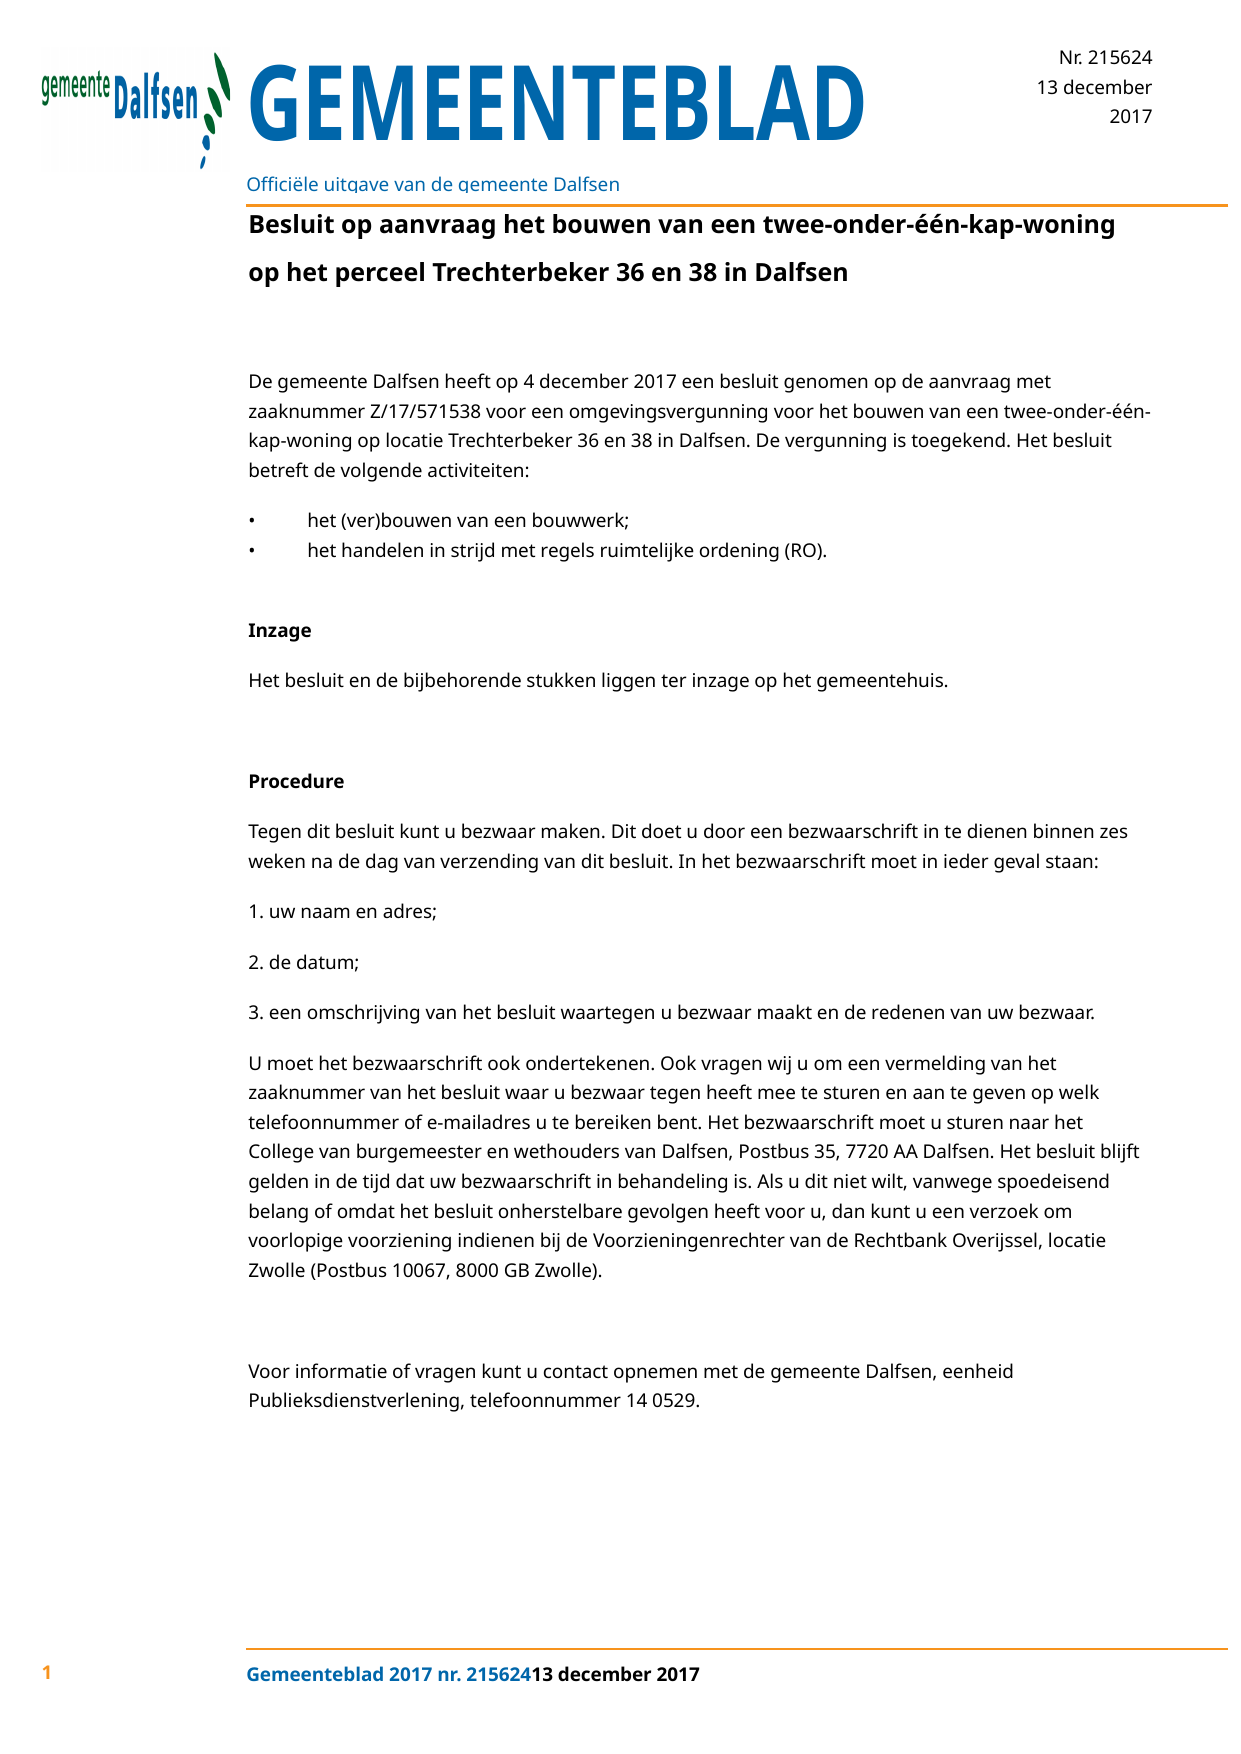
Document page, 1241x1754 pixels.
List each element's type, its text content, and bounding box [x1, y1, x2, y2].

text U moet het bezwaarschrift ook ondertekenen. Ook vragen wij u om een vermelding van het zaaknummer van het besluit waar u bezwaar tegen heeft mee te sturen en aan te geven op welk telefoonnummer of e-mailadres u te bereiken bent. Het bezwaarschrift moet u sturen naar het College van burgemeester en wethouders van Dalfsen, Postbus 35, 7720 AA Dalfsen. Het besluit blijft gelden in de tijd dat uw bezwaarschrift in behandeling is. Als u dit niet wilt, vanwege spoedeisend belang of omdat het besluit onherstelbare gevolgen heeft voor u, dan kunt u een verzoek om voorlopige voorziening indienen bij de Voorzieningenrechter van de Rechtbank Overijssel, locatie Zwolle (Postbus 10067, 8000 GB Zwolle). [248, 1050, 1152, 1283]
text Inzage [248, 617, 1152, 643]
text Besluit op aanvraag het bouwen van een twee-onder-één-kap-woning op het perceel Trechterbeker 36 en 38 in Dalfsen [248, 207, 1152, 288]
picture [41, 47, 231, 172]
text 2. de datum; [248, 949, 1152, 975]
list het handelen in strijd met regels ruimtelijke ordening (RO). [248, 537, 1152, 563]
text Het besluit en de bijbehorende stukken liggen ter inzage op het gemeentehuis. [248, 667, 1152, 693]
text Procedure [248, 768, 1152, 794]
text 3. een omschrijving van het besluit waartegen u bezwaar maakt en de redenen van uw bezwaar. [248, 999, 1152, 1025]
text De gemeente Dalfsen heeft op 4 december 2017 een besluit genomen op de aanvraag met zaaknummer Z/17/571538 voor een omgevingsvergunning voor het bouwen van een twee-onder-één-kap-woning op locatie Trechterbeker 36 en 38 in Dalfsen. De vergunning is toegekend. Het besluit betreft de volgende activiteiten: [248, 368, 1152, 483]
text 1. uw naam en adres; [248, 899, 1152, 924]
text Voor informatie of vragen kunt u contact opnemen met de gemeente Dalfsen, eenheid Publieksdienstverlening, telefoonnummer 14 0529. [248, 1358, 1152, 1413]
text Tegen dit besluit kunt u bezwaar maken. Dit doet u door een bezwaarschrift in te dienen binnen zes weken na de dag van verzending van dit besluit. In het bezwaarschrift moet in ieder geval staan: [248, 819, 1152, 874]
list het (ver)bouwen van een bouwwerk; [248, 507, 1152, 533]
